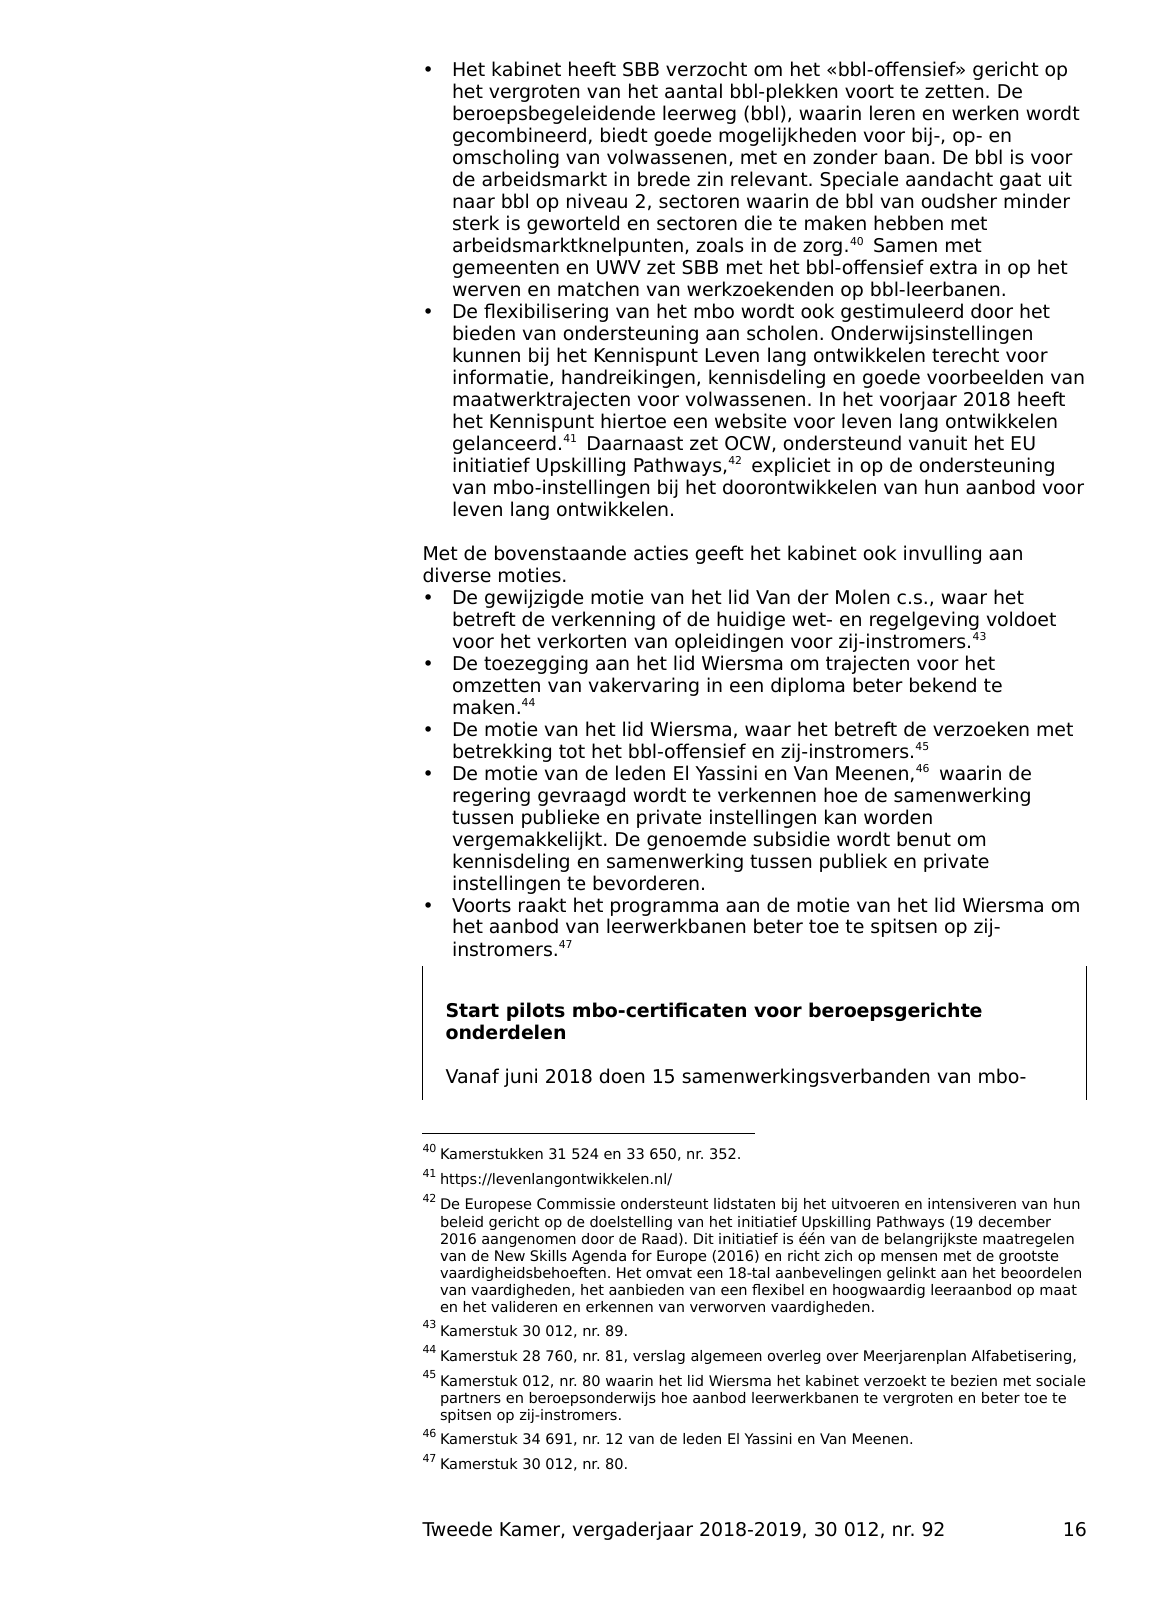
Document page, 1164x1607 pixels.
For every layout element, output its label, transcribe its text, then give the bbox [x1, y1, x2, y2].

text • De motie van de leden El Yassini en Van Meenen, waarin de regering gevraagd wordt te verkennen hoe de samenwerking tussen publieke en private instellingen kan worden vergemakkelijkt. De genoemde subsidie wordt benut om kennisdeling en samenwerking tussen publiek en private instellingen te bevorderen. [422, 763, 1087, 894]
text • De gewijzigde motie van het lid Van der Molen c.s., waar het betreft de verkenning of de huidige wet- en regelgeving voldoet voor het verkorten van opleidingen voor zij-instromers. [422, 587, 1087, 653]
text Kamerstuk 30 012, nr. 89. [422, 1318, 1087, 1341]
text Met de bovenstaande acties geeft het kabinet ook invulling aan diverse moties. [422, 543, 1087, 587]
text Kamerstuk 012, nr. 80 waarin het lid Wiersma het kabinet verzoekt te bezien met sociale partners en beroepsonderwijs hoe aanbod leerwerkbanen te vergroten en beter toe te spitsen op zij-instromers. [422, 1368, 1087, 1424]
text • Het kabinet heeft SBB verzocht om het «bbl-offensief» gericht op het vergroten van het aantal bbl-plekken voort te zetten. De beroepsbegeleidende leerweg (bbl), waarin leren en werken wordt gecombineerd, biedt goede mogelijkheden voor bij-, op- en omscholing van volwassenen, met en zonder baan. De bbl is voor de arbeidsmarkt in brede zin relevant. Speciale aandacht gaat uit naar bbl op niveau 2, sectoren waarin de bbl van oudsher minder sterk is geworteld en sectoren die te maken hebben met arbeidsmarktknelpunten, zoals in de zorg. Samen met gemeenten en UWV zet SBB met het bbl-offensief extra in op het werven en matchen van werkzoekenden op bbl-leerbanen. [422, 59, 1087, 301]
text • Voorts raakt het programma aan de motie van het lid Wiersma om het aanbod van leerwerkbanen beter toe te spitsen op zij-instromers. [422, 894, 1087, 960]
table_header Start pilots mbo-certificaten voor beroepsgerichte onderdelen Vanaf juni 2018 doen 15 samenwerkingsverbanden van mbo- [423, 966, 1086, 1100]
text Kamerstukken 31 524 en 33 650, nr. 352. [422, 1142, 1087, 1164]
text Kamerstuk 30 012, nr. 80. [422, 1452, 1087, 1474]
text • De motie van het lid Wiersma, waar het betreft de verzoeken met betrekking tot het bbl-offensief en zij-instromers. [422, 719, 1087, 763]
text Kamerstuk 34 691, nr. 12 van de leden El Yassini en Van Meenen. [422, 1427, 1087, 1449]
text • De flexibilisering van het mbo wordt ook gestimuleerd door het bieden van ondersteuning aan scholen. Onderwijsinstellingen kunnen bij het Kennispunt Leven lang ontwikkelen terecht voor informatie, handreikingen, kennisdeling en goede voorbeelden van maatwerktrajecten voor volwassenen. In het voorjaar 2018 heeft het Kennispunt hiertoe een website voor leven lang ontwikkelen gelanceerd. Daarnaast zet OCW, ondersteund vanuit het EU initiatief Upskilling Pathways, expliciet in op de ondersteuning van mbo-instellingen bij het doorontwikkelen van hun aanbod voor leven lang ontwikkelen. [422, 301, 1087, 521]
text https://levenlangontwikkelen.nl/ [422, 1167, 1087, 1189]
text De Europese Commissie ondersteunt lidstaten bij het uitvoeren en intensiveren van hun beleid gericht op de doelstelling van het initiatief Upskilling Pathways (19 december 2016 aangenomen door de Raad). Dit initiatief is één van de belangrijkste maatregelen van de New Skills Agenda for Europe (2016) en richt zich op mensen met de grootste vaardigheidsbehoeften. Het omvat een 18-tal aanbevelingen gelinkt aan het beoordelen van vaardigheden, het aanbieden van een flexibel en hoogwaardig leeraanbod op maat en het valideren en erkennen van verworven vaardigheden. [422, 1192, 1087, 1316]
text • De toezegging aan het lid Wiersma om trajecten voor het omzetten van vakervaring in een diploma beter bekend te maken. [422, 653, 1087, 719]
text Kamerstuk 28 760, nr. 81, verslag algemeen overleg over Meerjarenplan Alfabetisering, [422, 1343, 1087, 1366]
